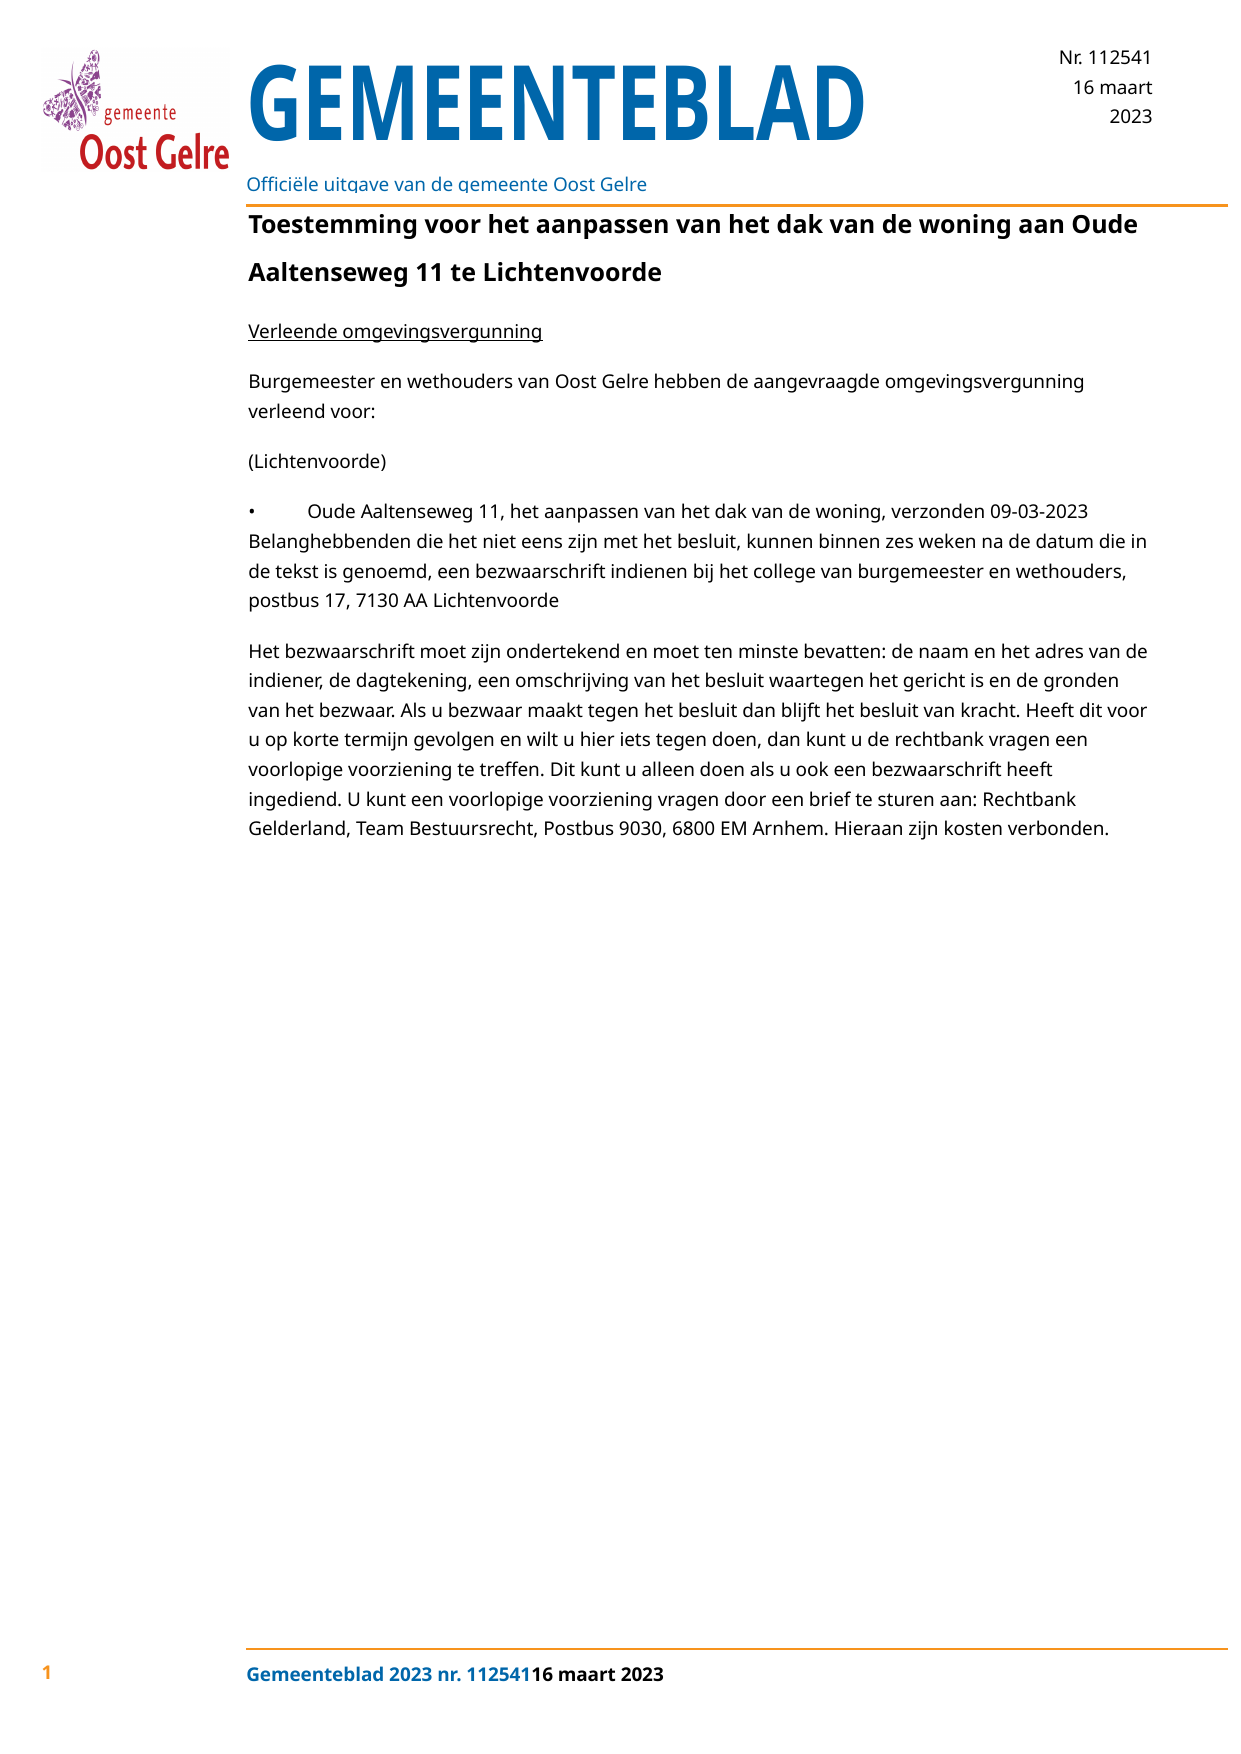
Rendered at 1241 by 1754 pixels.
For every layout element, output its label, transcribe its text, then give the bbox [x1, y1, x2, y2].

text Verleende omgevingsvergunning [248, 318, 1152, 344]
picture [41, 47, 231, 172]
text Toestemming voor het aanpassen van het dak van de woning aan Oude Aaltenseweg 11 te Lichtenvoorde [248, 207, 1152, 288]
text Burgemeester en wethouders van Oost Gelre hebben de aangevraagde omgevingsvergunning verleend voor: [248, 368, 1152, 424]
list Oude Aaltenseweg 11, het aanpassen van het dak van de woning, verzonden 09-03-2023 [248, 499, 1152, 524]
text (Lichtenvoorde) [248, 448, 1152, 474]
text Het bezwaarschrift moet zijn ondertekend en moet ten minste bevatten: de naam en het adres van de indiener, de dagtekening, een omschrijving van het besluit waartegen het gericht is en de gronden van het bezwaar. Als u bezwaar maakt tegen het besluit dan blijft het besluit van kracht. Heeft dit voor u op korte termijn gevolgen en wilt u hier iets tegen doen, dan kunt u de rechtbank vragen een voorlopige voorziening te treffen. Dit kunt u alleen doen als u ook een bezwaarschrift heeft ingediend. U kunt een voorlopige voorziening vragen door een brief te sturen aan: Rechtbank Gelderland, Team Bestuursrecht, Postbus 9030, 6800 EM Arnhem. Hieraan zijn kosten verbonden. [248, 638, 1152, 841]
text Belanghebbenden die het niet eens zijn met het besluit, kunnen binnen zes weken na de datum die in de tekst is genoemd, een bezwaarschrift indienen bij het college van burgemeester en wethouders, postbus 17, 7130 AA Lichtenvoorde [248, 528, 1152, 613]
